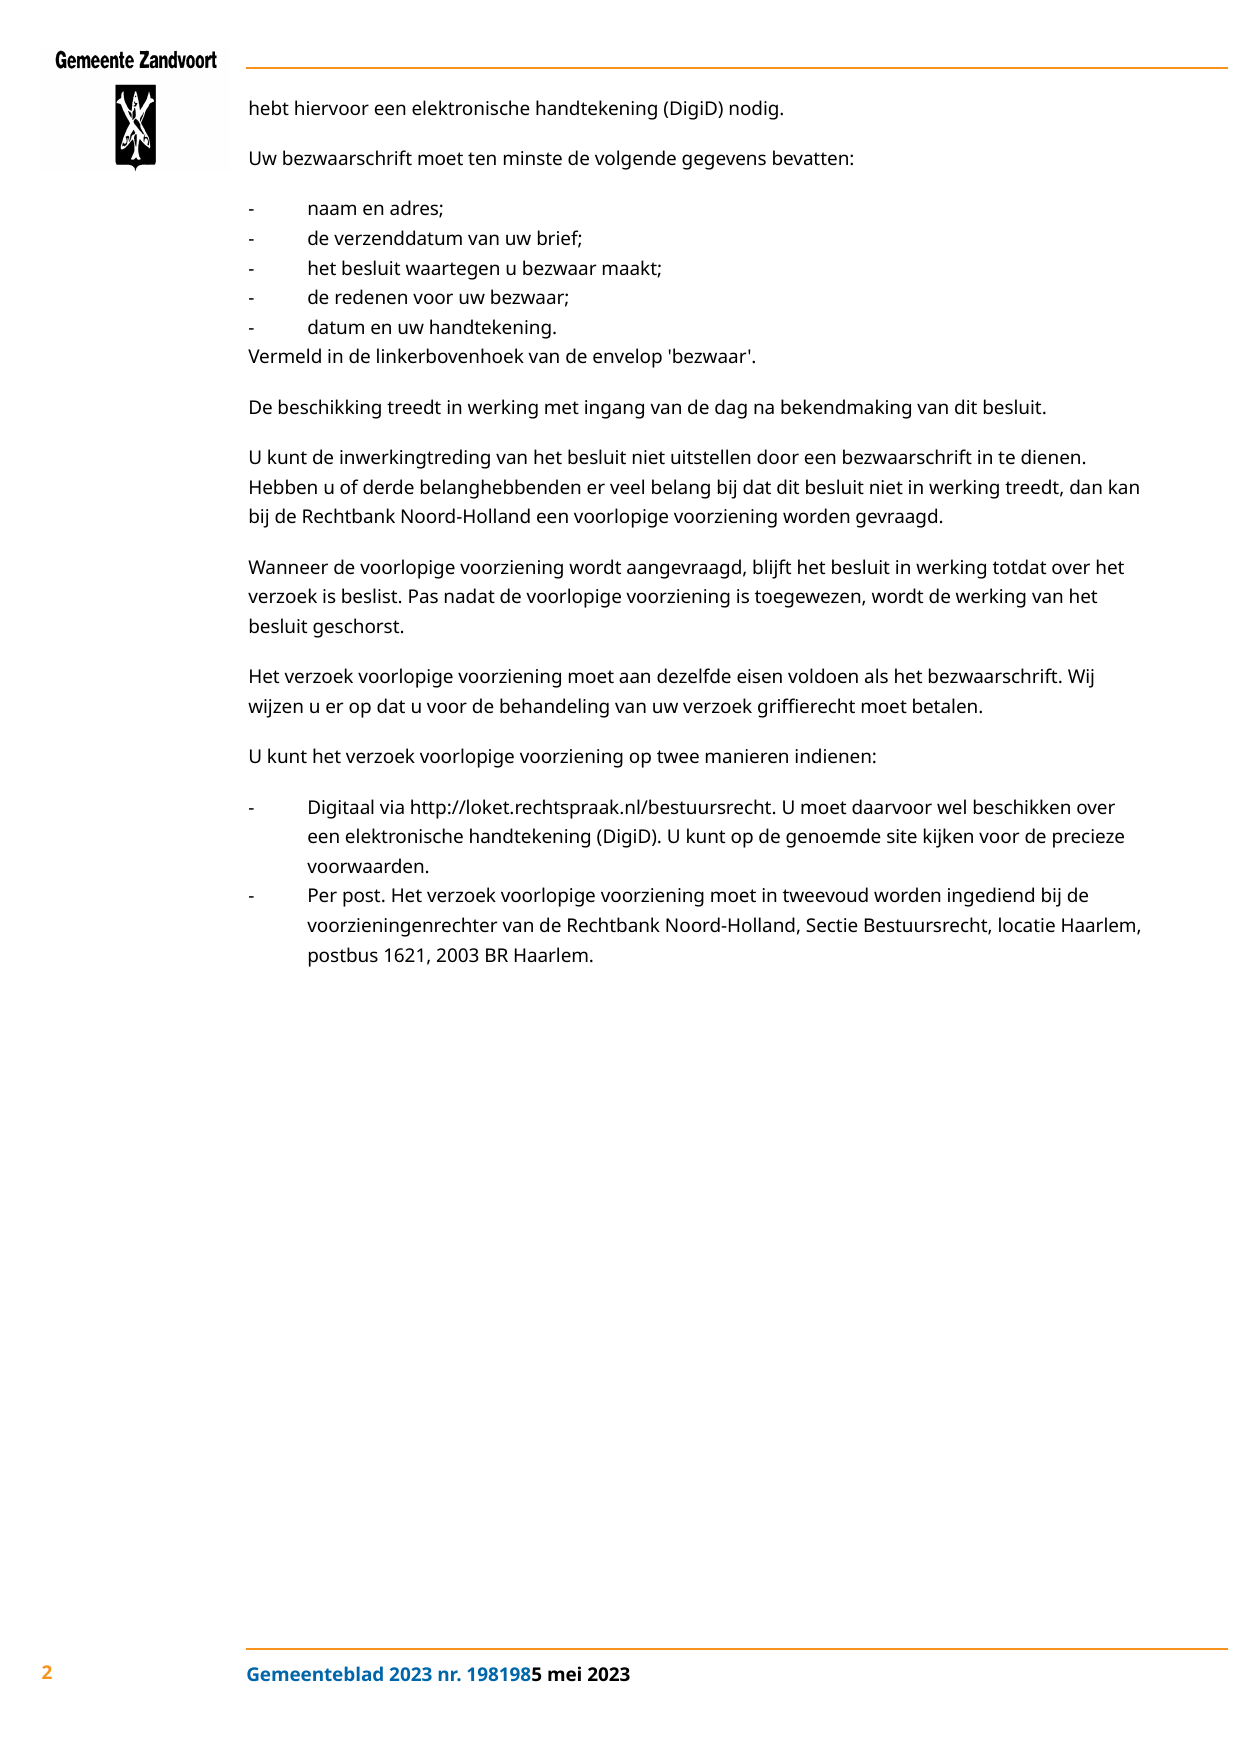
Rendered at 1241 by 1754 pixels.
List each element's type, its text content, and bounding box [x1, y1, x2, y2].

list Per post. Het verzoek voorlopige voorziening moet in tweevoud worden ingediend bij de voorzieningenrechter van de Rechtbank Noord-Holland, Sectie Bestuursrecht, locatie Haarlem, postbus 1621, 2003 BR Haarlem. [248, 883, 1152, 968]
text De beschikking treedt in werking met ingang van de dag na bekendmaking van dit besluit. [248, 394, 1152, 420]
text Wanneer de voorlopige voorziening wordt aangevraagd, blijft het besluit in werking totdat over het verzoek is beslist. Pas nadat de voorlopige voorziening is toegewezen, wordt de werking van het besluit geschorst. [248, 554, 1152, 639]
list datum en uw handtekening. [248, 314, 1152, 340]
list de verzenddatum van uw brief; [248, 225, 1152, 251]
text U kunt het verzoek voorlopige voorziening op twee manieren indienen: [248, 743, 1152, 769]
list het besluit waartegen u bezwaar maakt; [248, 255, 1152, 281]
list Digitaal via http://loket.rechtspraak.nl/bestuursrecht. U moet daarvoor wel beschikken over een elektronische handtekening (DigiD). U kunt op de genoemde site kijken voor de precieze voorwaarden. [248, 794, 1152, 879]
text hebt hiervoor een elektronische handtekening (DigiD) nodig. [248, 95, 1152, 121]
list de redenen voor uw bezwaar; [248, 284, 1152, 310]
text U kunt de inwerkingtreding van het besluit niet uitstellen door een bezwaarschrift in te dienen. Hebben u of derde belanghebbenden er veel belang bij dat dit besluit niet in werking treedt, dan kan bij de Rechtbank Noord-Holland een voorlopige voorziening worden gevraagd. [248, 444, 1152, 529]
text Vermeld in de linkerbovenhoek van de envelop 'bezwaar'. [248, 343, 1152, 369]
text Uw bezwaarschrift moet ten minste de volgende gegevens bevatten: [248, 145, 1152, 171]
list naam en adres; [248, 196, 1152, 221]
text Het verzoek voorlopige voorziening moet aan dezelfde eisen voldoen als het bezwaarschrift. Wij wijzen u er op dat u voor de behandeling van uw verzoek griffierecht moet betalen. [248, 663, 1152, 719]
picture [41, 47, 231, 172]
